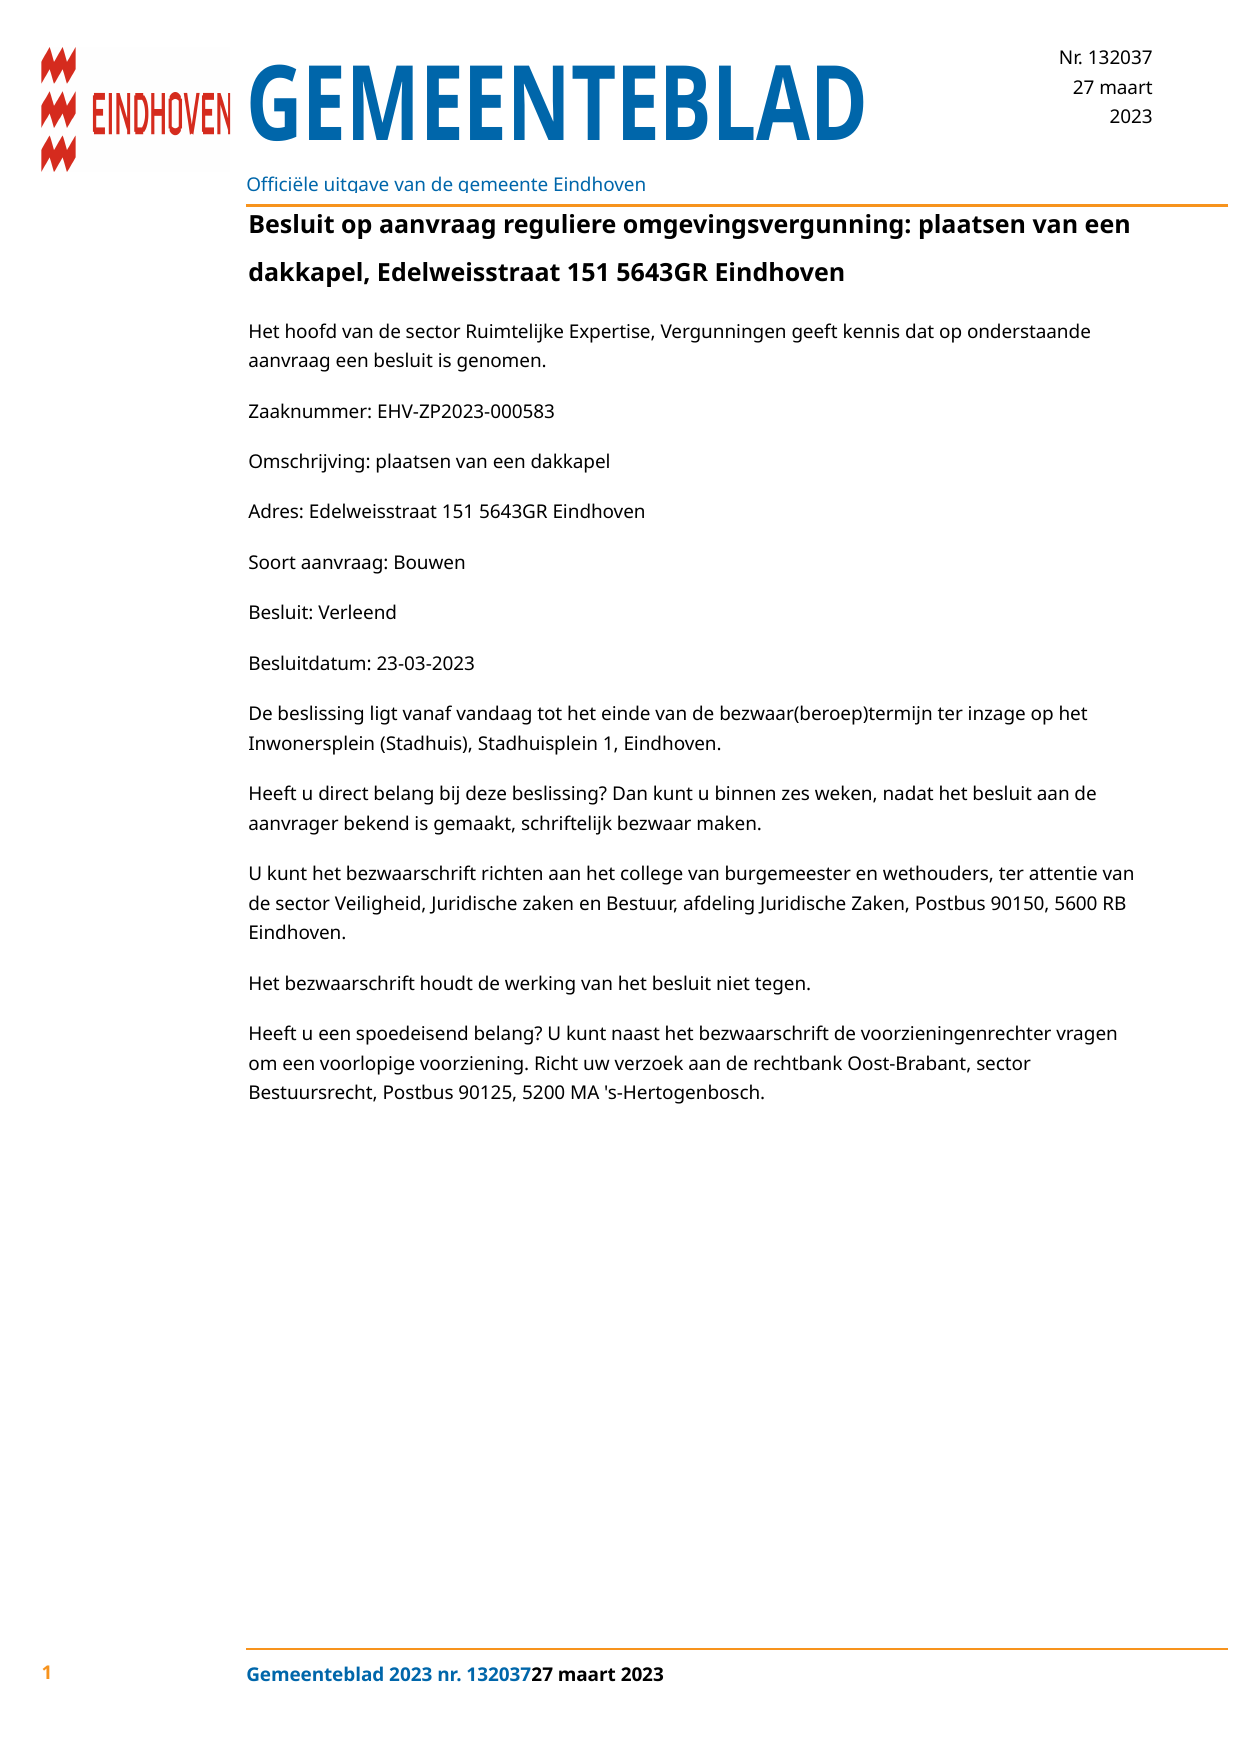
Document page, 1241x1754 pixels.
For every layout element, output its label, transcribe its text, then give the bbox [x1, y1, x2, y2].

text Adres: Edelweisstraat 151 5643GR Eindhoven [248, 499, 1152, 524]
text Zaaknummer: EHV-ZP2023-000583 [248, 398, 1152, 424]
text U kunt het bezwaarschrift richten aan het college van burgemeester en wethouders, ter attentie van de sector Veiligheid, Juridische zaken en Bestuur, afdeling Juridische Zaken, Postbus 90150, 5600 RB Eindhoven. [248, 860, 1152, 945]
text Het hoofd van de sector Ruimtelijke Expertise, Vergunningen geeft kennis dat op onderstaande aanvraag een besluit is genomen. [248, 318, 1152, 373]
text Besluitdatum: 23-03-2023 [248, 650, 1152, 676]
text Heeft u direct belang bij deze beslissing? Dan kunt u binnen zes weken, nadat het besluit aan de aanvrager bekend is gemaakt, schriftelijk bezwaar maken. [248, 780, 1152, 836]
text Besluit: Verleend [248, 599, 1152, 625]
text Soort aanvraag: Bouwen [248, 549, 1152, 575]
text De beslissing ligt vanaf vandaag tot het einde van de bezwaar(beroep)termijn ter inzage op het Inwonersplein (Stadhuis), Stadhuisplein 1, Eindhoven. [248, 700, 1152, 756]
text Het bezwaarschrift houdt de werking van het besluit niet tegen. [248, 970, 1152, 996]
text Besluit op aanvraag reguliere omgevingsvergunning: plaatsen van een dakkapel, Edelweisstraat 151 5643GR Eindhoven [248, 207, 1152, 288]
picture [41, 47, 231, 172]
text Omschrijving: plaatsen van een dakkapel [248, 448, 1152, 474]
text Heeft u een spoedeisend belang? U kunt naast het bezwaarschrift de voorzieningenrechter vragen om een voorlopige voorziening. Richt uw verzoek aan de rechtbank Oost-Brabant, sector Bestuursrecht, Postbus 90125, 5200 MA 's-Hertogenbosch. [248, 1020, 1152, 1105]
